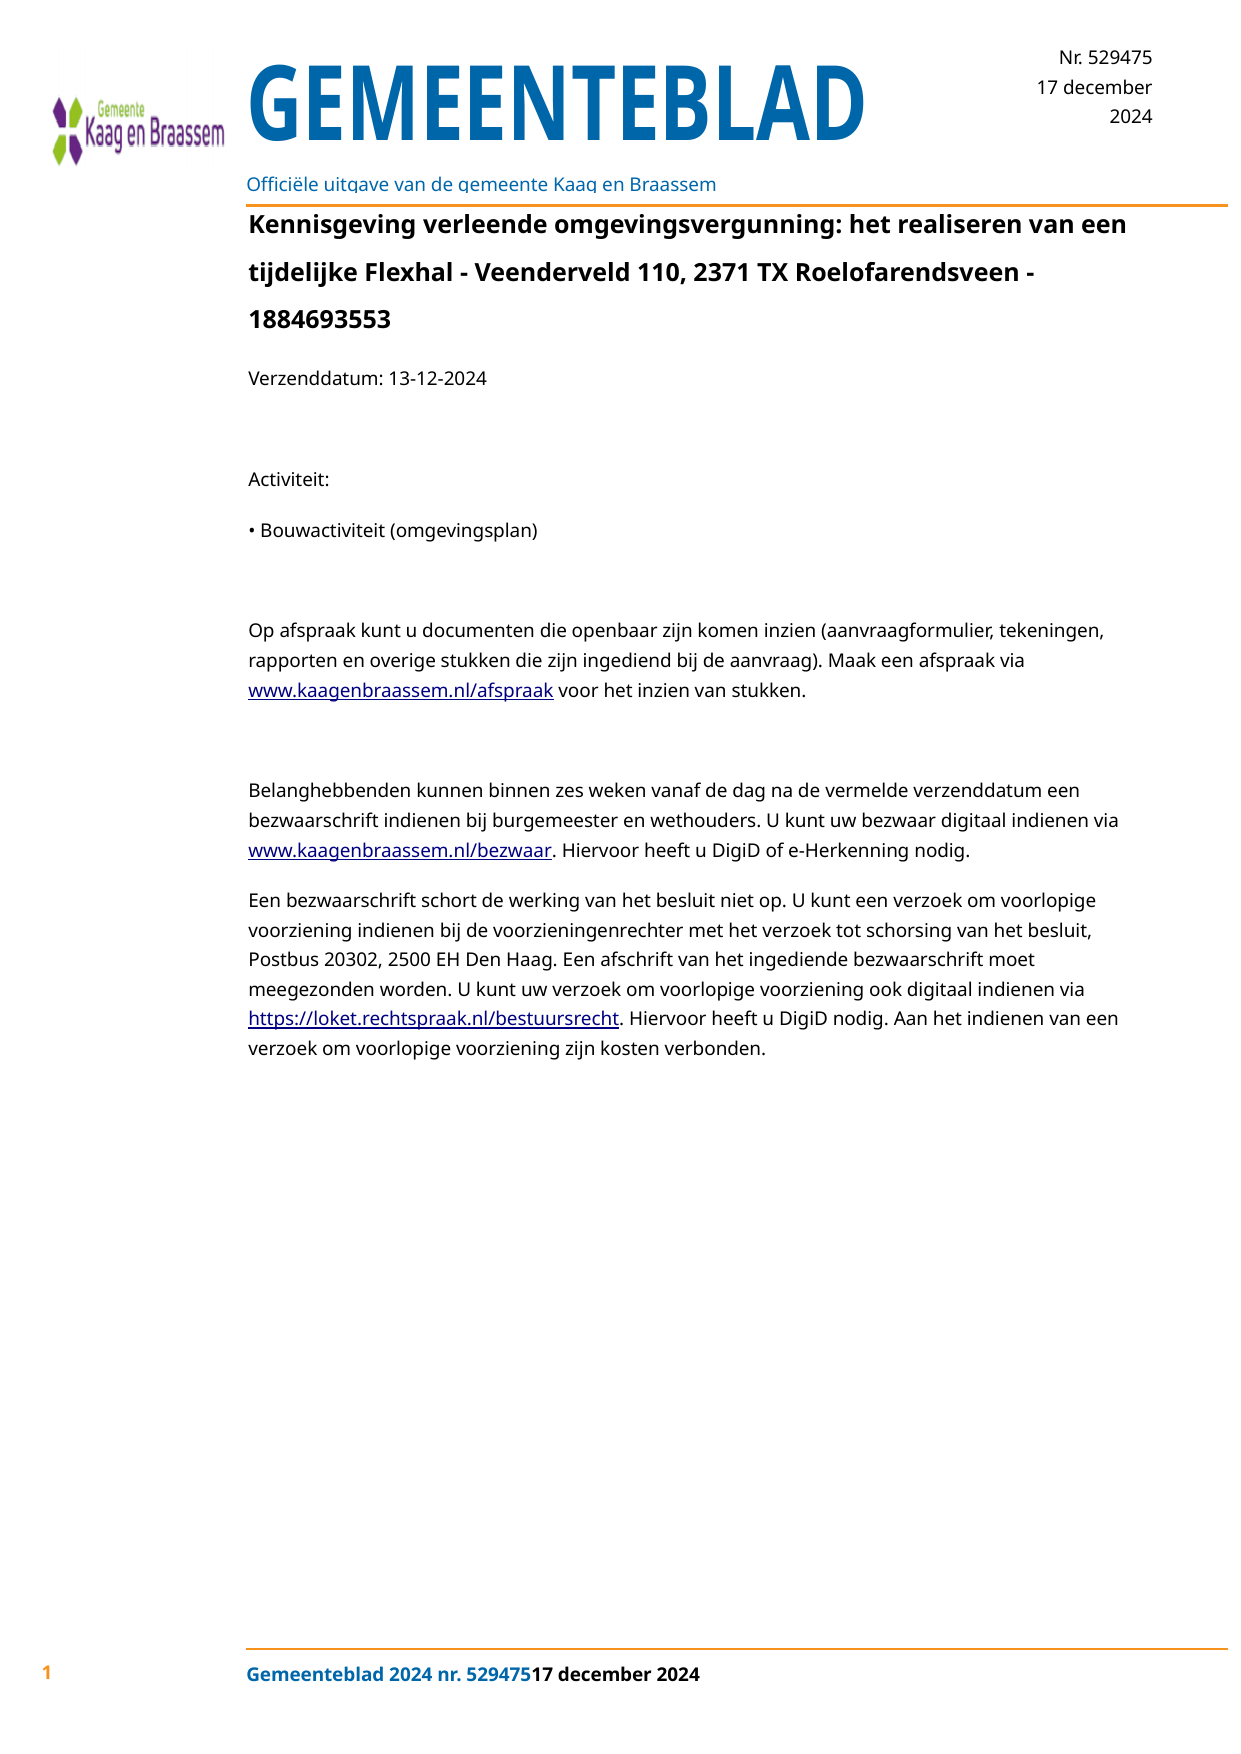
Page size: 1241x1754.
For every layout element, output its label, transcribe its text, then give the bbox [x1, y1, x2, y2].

text Verzenddatum: 13-12-2024 [248, 366, 1152, 391]
text Op afspraak kunt u documenten die openbaar zijn komen inzien (aanvraagformulier, tekeningen, rapporten en overige stukken die zijn ingediend bij de aanvraag). Maak een afspraak via www.kaagenbraassem.nl/afspraak voor het inzien van stukken. [248, 618, 1152, 702]
text Kennisgeving verleende omgevingsvergunning: het realiseren van een tijdelijke Flexhal - Veenderveld 110, 2371 TX Roelofarendsveen - 1884693553 [248, 207, 1152, 336]
text Activiteit: [248, 466, 1152, 492]
text • Bouwactiviteit (omgevingsplan) [248, 517, 1152, 542]
text Een bezwaarschrift schort de werking van het besluit niet op. U kunt een verzoek om voorlopige voorziening indienen bij de voorzieningenrechter met het verzoek tot schorsing van het besluit, Postbus 20302, 2500 EH Den Haag. Een afschrift van het ingediende bezwaarschrift moet meegezonden worden. U kunt uw verzoek om voorlopige voorziening ook digitaal indienen via https://loket.rechtspraak.nl/bestuursrecht. Hiervoor heeft u DigiD nodig. Aan het indienen van een verzoek om voorlopige voorziening zijn kosten verbonden. [248, 887, 1152, 1061]
text Belanghebbenden kunnen binnen zes weken vanaf de dag na de vermelde verzenddatum een bezwaarschrift indienen bij burgemeester en wethouders. U kunt uw bezwaar digitaal indienen via www.kaagenbraassem.nl/bezwaar. Hiervoor heeft u DigiD of e-Herkenning nodig. [248, 778, 1152, 862]
picture [41, 47, 231, 172]
